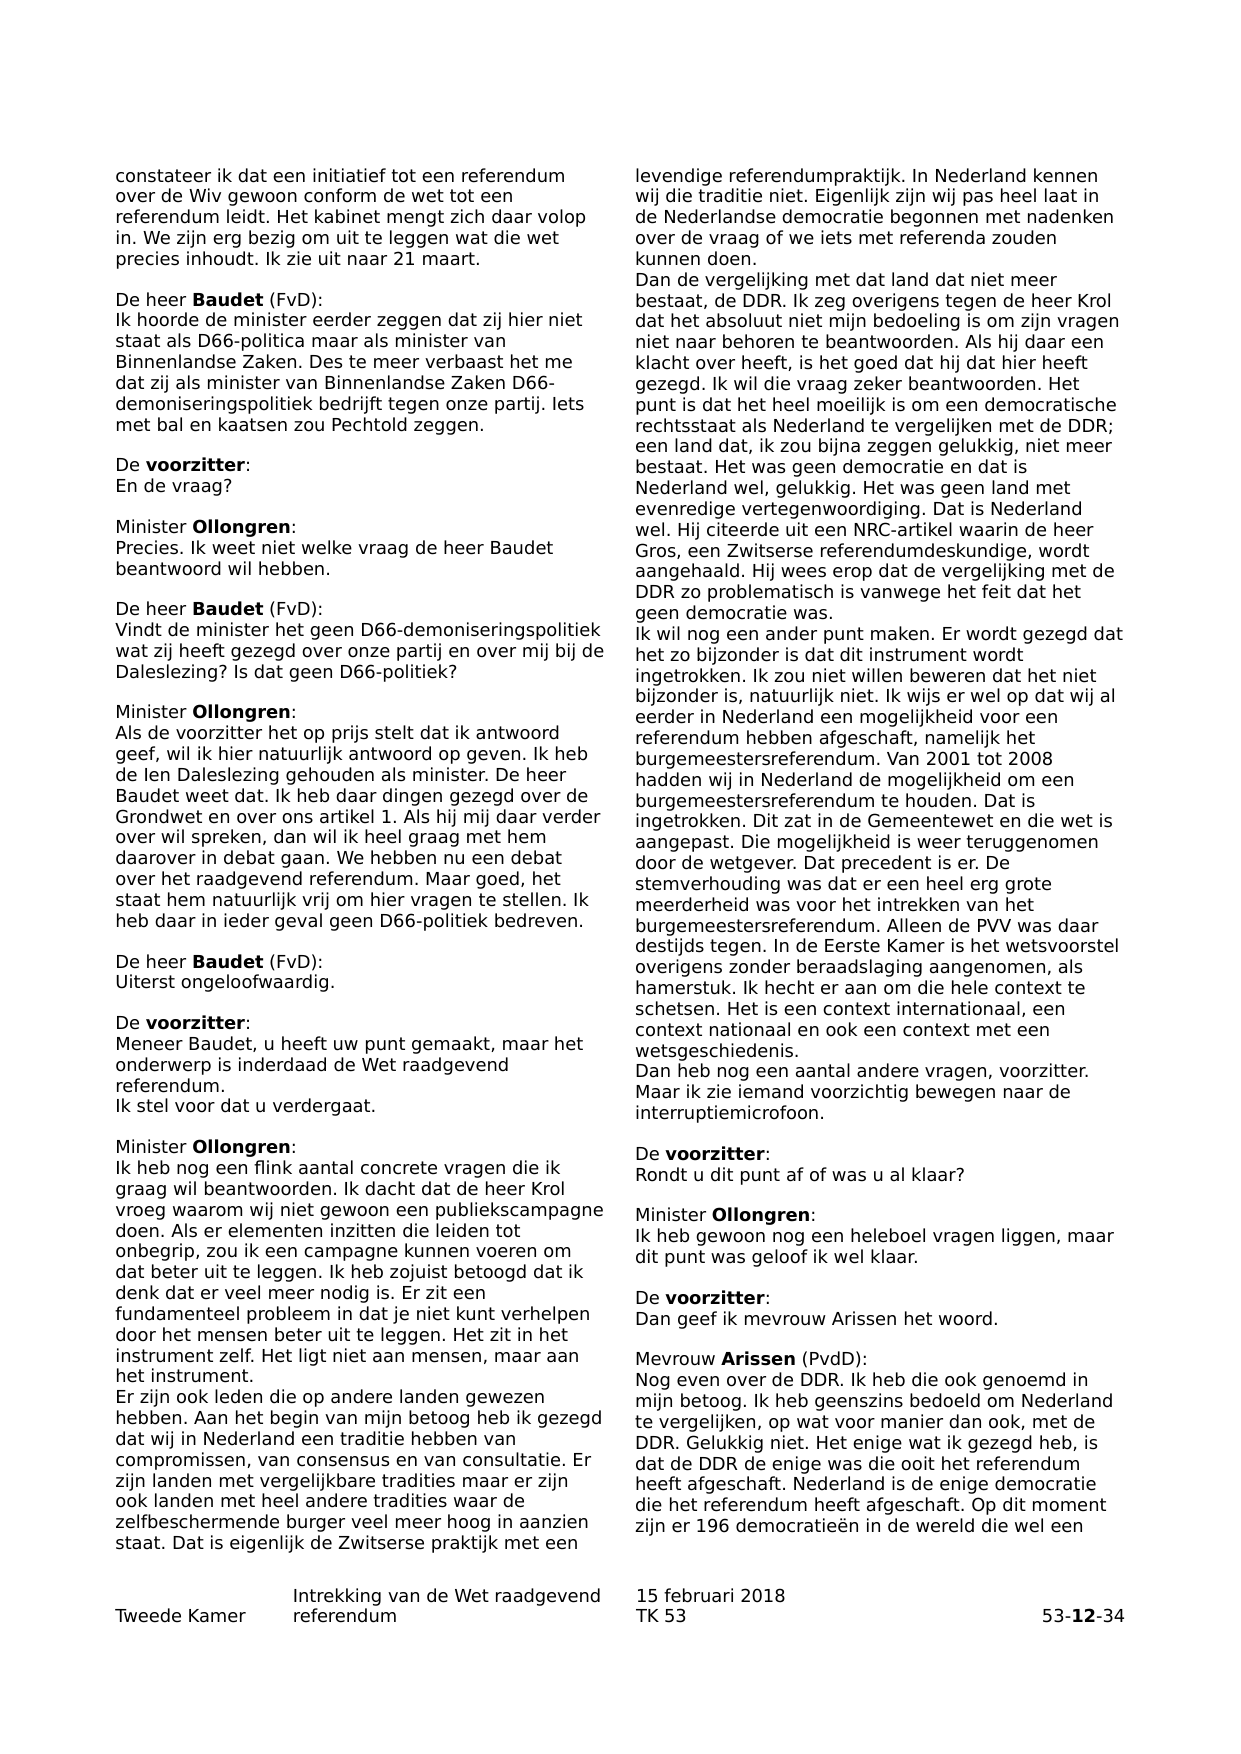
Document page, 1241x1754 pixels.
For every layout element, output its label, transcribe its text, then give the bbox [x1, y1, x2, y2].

text Mevrouw Arissen (PvdD): [635, 1349, 1125, 1370]
text En de vraag? [115, 476, 605, 497]
text Minister Ollongren: [115, 517, 605, 537]
text Minister Ollongren: [115, 702, 605, 723]
text De voorzitter: [635, 1288, 1125, 1308]
text Dan heb nog een aantal andere vragen, voorzitter. Maar ik zie iemand voorzichtig bewegen naar de interruptiemicrofoon. [635, 1061, 1125, 1124]
text Er zijn ook leden die op andere landen gewezen hebben. Aan het begin van mijn betoog heb ik gezegd dat wij in Nederland een traditie hebben van compromissen, van consensus en van consultatie. Er zijn landen met vergelijkbare tradities maar er zijn ook landen met heel andere tradities waar de zelfbeschermende burger veel meer hoog in aanzien staat. Dat is eigenlijk de Zwitserse praktijk met een [115, 1387, 605, 1554]
text De heer Baudet (FvD): [115, 289, 605, 310]
text Dan geef ik mevrouw Arissen het woord. [635, 1308, 1125, 1329]
text De heer Baudet (FvD): [115, 599, 605, 620]
text Minister Ollongren: [635, 1205, 1125, 1226]
text Als de voorzitter het op prijs stelt dat ik antwoord geef, wil ik hier natuurlijk antwoord op geven. Ik heb de Ien Daleslezing gehouden als minister. De heer Baudet weet dat. Ik heb daar dingen gezegd over de Grondwet en over ons artikel 1. Als hij mij daar verder over wil spreken, dan wil ik heel graag met hem daarover in debat gaan. We hebben nu een debat over het raadgevend referendum. Maar goed, het staat hem natuurlijk vrij om hier vragen te stellen. Ik heb daar in ieder geval geen D66-politiek bedreven. [115, 723, 605, 931]
text Vindt de minister het geen D66-demoniseringspolitiek wat zij heeft gezegd over onze partij en over mij bij de Daleslezing? Is dat geen D66-politiek? [115, 620, 605, 682]
text De voorzitter: [115, 1013, 605, 1034]
text levendige referendumpraktijk. In Nederland kennen wij die traditie niet. Eigenlijk zijn wij pas heel laat in de Nederlandse democratie begonnen met nadenken over de vraag of we iets met referenda zouden kunnen doen. [635, 165, 1125, 269]
text Ik heb nog een flink aantal concrete vragen die ik graag wil beantwoorden. Ik dacht dat de heer Krol vroeg waarom wij niet gewoon een publiekscampagne doen. Als er elementen inzitten die leiden tot onbegrip, zou ik een campagne kunnen voeren om dat beter uit te leggen. Ik heb zojuist betoogd dat ik denk dat er veel meer nodig is. Er zit een fundamenteel probleem in dat je niet kunt verhelpen door het mensen beter uit te leggen. Het zit in het instrument zelf. Het ligt niet aan mensen, maar aan het instrument. [115, 1158, 605, 1387]
text Minister Ollongren: [115, 1137, 605, 1158]
text Ik stel voor dat u verdergaat. [115, 1096, 605, 1117]
text Meneer Baudet, u heeft uw punt gemaakt, maar het onderwerp is inderdaad de Wet raadgevend referendum. [115, 1034, 605, 1096]
text constateer ik dat een initiatief tot een referendum over de Wiv gewoon conform de wet tot een referendum leidt. Het kabinet mengt zich daar volop in. We zijn erg bezig om uit te leggen wat die wet precies inhoudt. Ik zie uit naar 21 maart. [115, 165, 605, 269]
text Ik wil nog een ander punt maken. Er wordt gezegd dat het zo bijzonder is dat dit instrument wordt ingetrokken. Ik zou niet willen beweren dat het niet bijzonder is, natuurlijk niet. Ik wijs er wel op dat wij al eerder in Nederland een mogelijkheid voor een referendum hebben afgeschaft, namelijk het burgemeestersreferendum. Van 2001 tot 2008 hadden wij in Nederland de mogelijkheid om een burgemeestersreferendum te houden. Dat is ingetrokken. Dit zat in de Gemeentewet en die wet is aangepast. Die mogelijkheid is weer teruggenomen door de wetgever. Dat precedent is er. De stemverhouding was dat er een heel erg grote meerderheid was voor het intrekken van het burgemeestersreferendum. Alleen de PVV was daar destijds tegen. In de Eerste Kamer is het wetsvoorstel overigens zonder beraadslaging aangenomen, als hamerstuk. Ik hecht er aan om die hele context te schetsen. Het is een context internationaal, een context nationaal en ook een context met een wetsgeschiedenis. [635, 624, 1125, 1061]
text Ik hoorde de minister eerder zeggen dat zij hier niet staat als D66-politica maar als minister van Binnenlandse Zaken. Des te meer verbaast het me dat zij als minister van Binnenlandse Zaken D66-demoniseringspolitiek bedrijft tegen onze partij. Iets met bal en kaatsen zou Pechtold zeggen. [115, 310, 605, 435]
text De voorzitter: [635, 1144, 1125, 1164]
text Precies. Ik weet niet welke vraag de heer Baudet beantwoord wil hebben. [115, 537, 605, 579]
text De heer Baudet (FvD): [115, 951, 605, 972]
text Dan de vergelijking met dat land dat niet meer bestaat, de DDR. Ik zeg overigens tegen de heer Krol dat het absoluut niet mijn bedoeling is om zijn vragen niet naar behoren te beantwoorden. Als hij daar een klacht over heeft, is het goed dat hij dat hier heeft gezegd. Ik wil die vraag zeker beantwoorden. Het punt is dat het heel moeilijk is om een democratische rechtsstaat als Nederland te vergelijken met de DDR; een land dat, ik zou bijna zeggen gelukkig, niet meer bestaat. Het was geen democratie en dat is Nederland wel, gelukkig. Het was geen land met evenredige vertegenwoordiging. Dat is Nederland wel. Hij citeerde uit een NRC-artikel waarin de heer Gros, een Zwitserse referendumdeskundige, wordt aangehaald. Hij wees erop dat de vergelijking met de DDR zo problematisch is vanwege het feit dat het geen democratie was. [635, 269, 1125, 624]
text Uiterst ongeloofwaardig. [115, 972, 605, 993]
text Ik heb gewoon nog een heleboel vragen liggen, maar dit punt was geloof ik wel klaar. [635, 1226, 1125, 1268]
text De voorzitter: [115, 455, 605, 476]
text Rondt u dit punt af of was u al klaar? [635, 1164, 1125, 1185]
text Nog even over de DDR. Ik heb die ook genoemd in mijn betoog. Ik heb geenszins bedoeld om Nederland te vergelijken, op wat voor manier dan ook, met de DDR. Gelukkig niet. Het enige wat ik gezegd heb, is dat de DDR de enige was die ooit het referendum heeft afgeschaft. Nederland is de enige democratie die het referendum heeft afgeschaft. Op dit moment zijn er 196 democratieën in de wereld die wel een [635, 1370, 1125, 1537]
